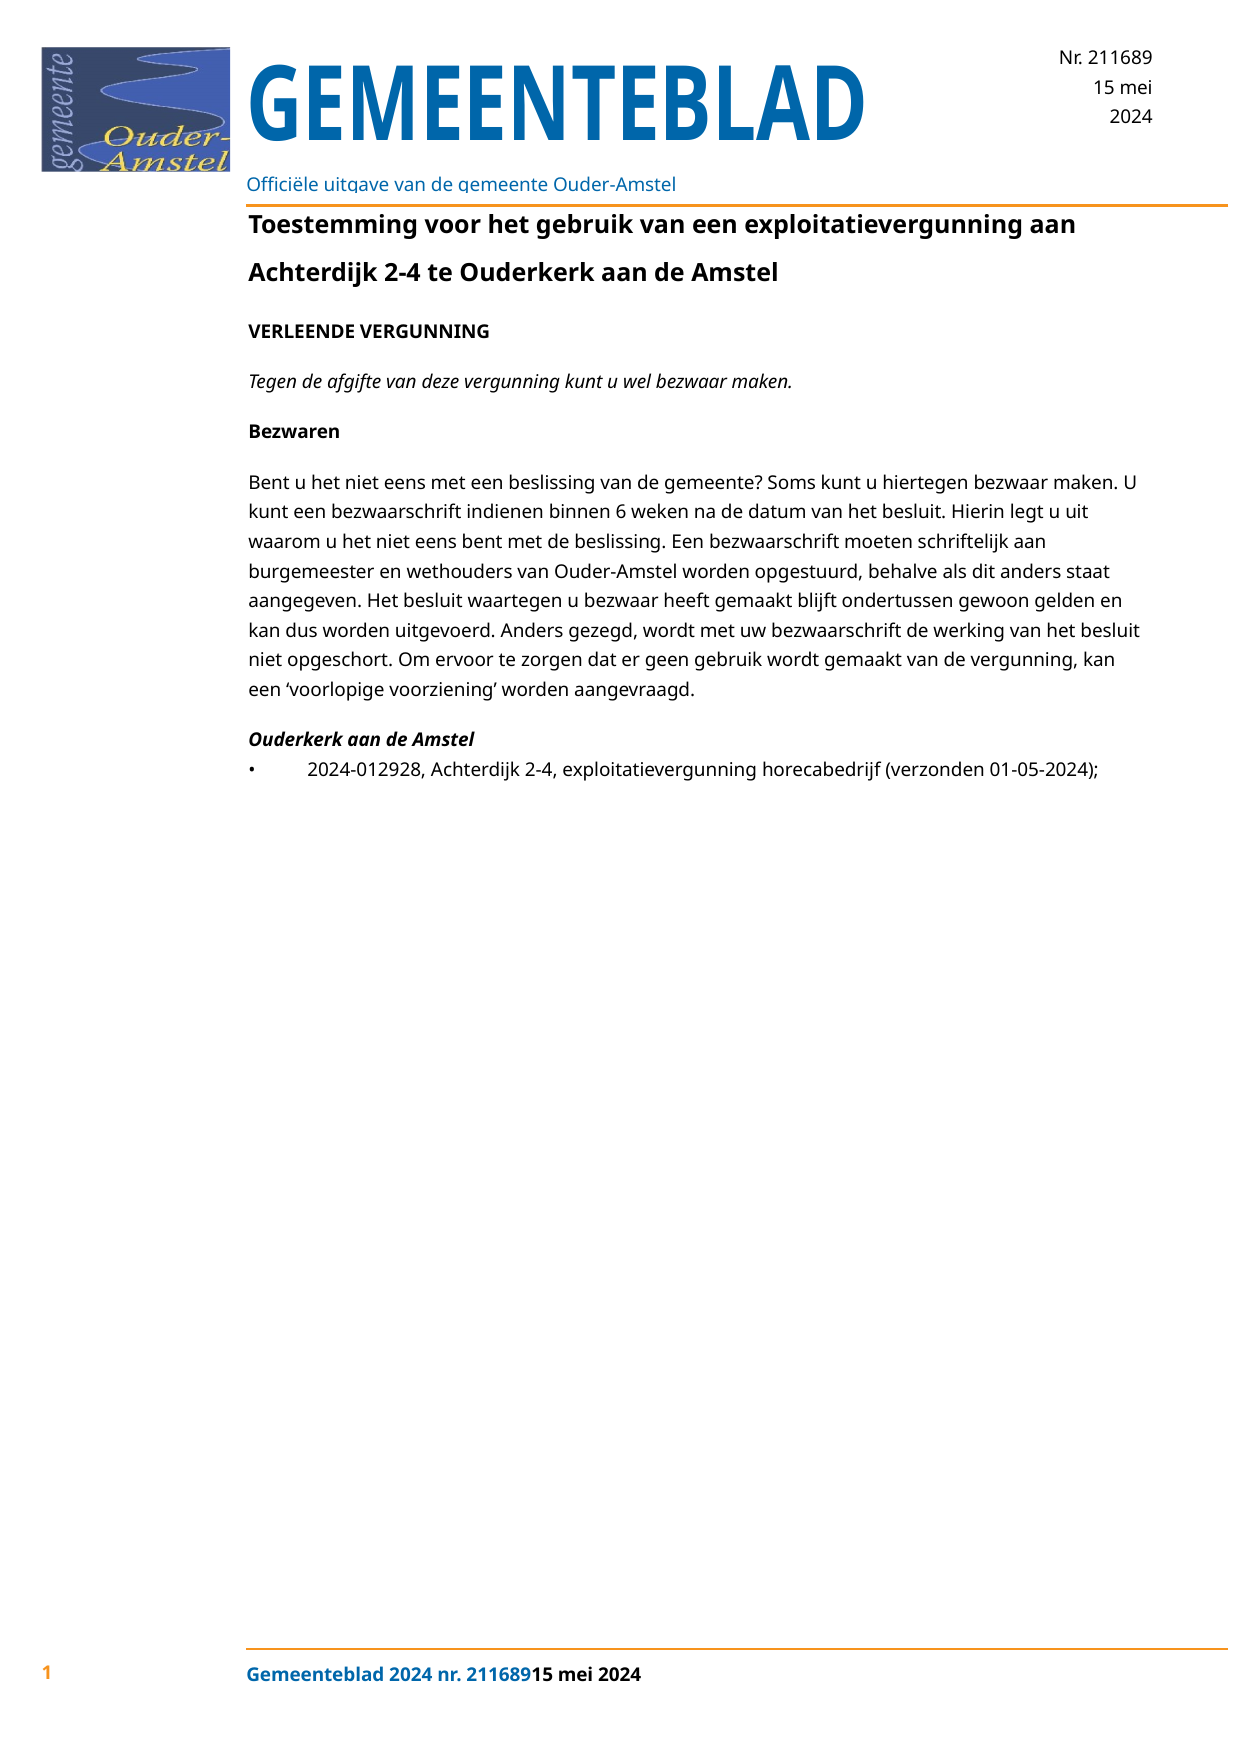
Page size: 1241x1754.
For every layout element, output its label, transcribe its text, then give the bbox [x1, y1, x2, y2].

text VERLEENDE VERGUNNING [248, 318, 1152, 344]
text Tegen de afgifte van deze vergunning kunt u wel bezwaar maken. [248, 368, 1152, 394]
text Bent u het niet eens met een beslissing van de gemeente? Soms kunt u hiertegen bezwaar maken. U kunt een bezwaarschrift indienen binnen 6 weken na de datum van het besluit. Hierin legt u uit waarom u het niet eens bent met de beslissing. Een bezwaarschrift moeten schriftelijk aan burgemeester en wethouders van Ouder-Amstel worden opgestuurd, behalve als dit anders staat aangegeven. Het besluit waartegen u bezwaar heeft gemaakt blijft ondertussen gewoon gelden en kan dus worden uitgevoerd. Anders gezegd, wordt met uw bezwaarschrift de werking van het besluit niet opgeschort. Om ervoor te zorgen dat er geen gebruik wordt gemaakt van de vergunning, kan een ‘voorlopige voorziening’ worden aangevraagd. [248, 469, 1152, 702]
text Toestemming voor het gebruik van een exploitatievergunning aan Achterdijk 2-4 te Ouderkerk aan de Amstel [248, 207, 1152, 288]
text Ouderkerk aan de Amstel [248, 727, 1152, 752]
text Bezwaren [248, 419, 1152, 444]
picture [41, 47, 231, 172]
list 2024-012928, Achterdijk 2-4, exploitatievergunning horecabedrijf (verzonden 01-05-2024); [248, 756, 1152, 782]
